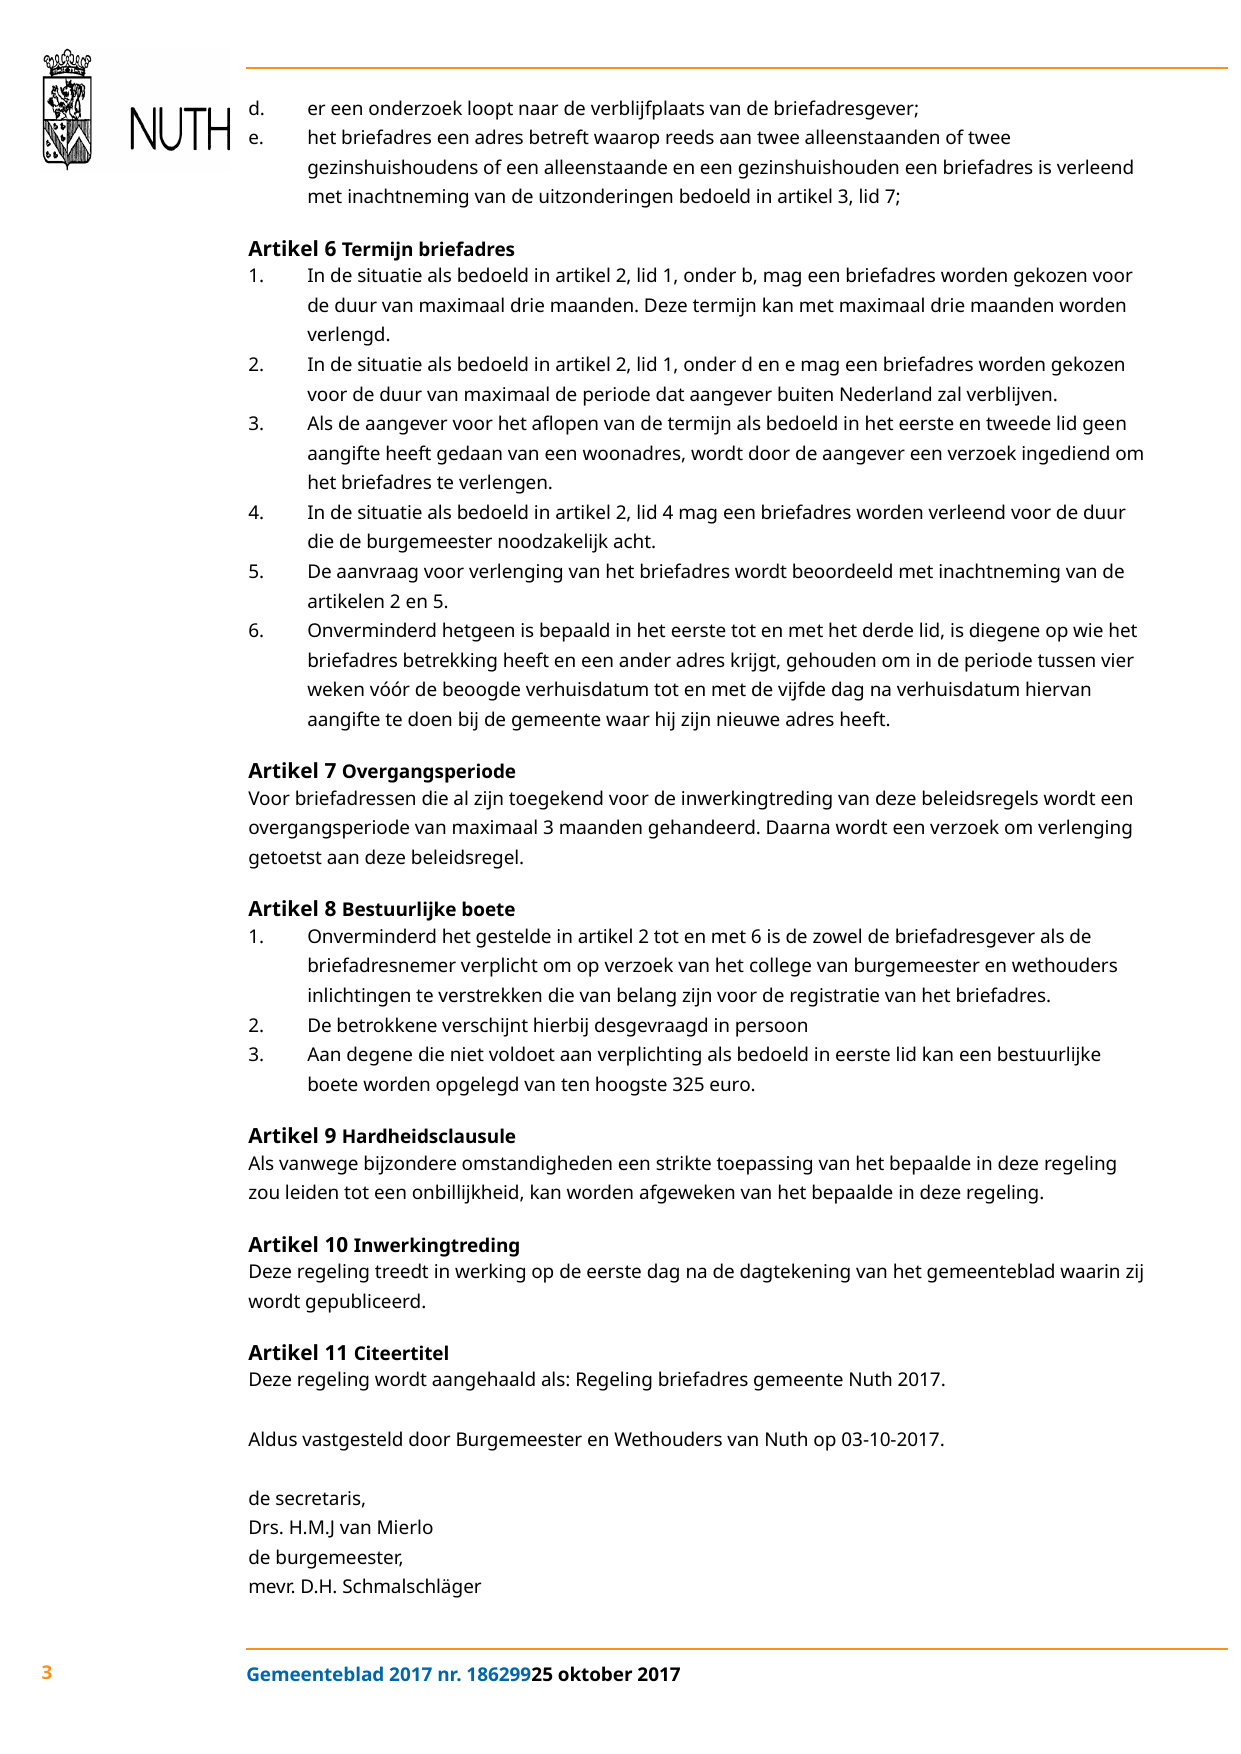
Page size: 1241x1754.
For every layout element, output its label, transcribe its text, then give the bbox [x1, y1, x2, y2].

text Artikel 11 Citeertitel [248, 1338, 1152, 1367]
text mevr. D.H. Schmalschläger [248, 1574, 1152, 1599]
text Artikel 9 Hardheidsclausule [248, 1121, 1152, 1150]
list Als de aangever voor het aflopen van de termijn als bedoeld in het eerste en tweede lid geen aangifte heeft gedaan van een woonadres, wordt door de aangever een verzoek ingediend om het briefadres te verlengen. [248, 410, 1152, 495]
list Aan degene die niet voldoet aan verplichting als bedoeld in eerste lid kan een bestuurlijke boete worden opgelegd van ten hoogste 325 euro. [248, 1041, 1152, 1097]
text Artikel 8 Bestuurlijke boete [248, 894, 1152, 923]
text Aldus vastgesteld door Burgemeester en Wethouders van Nuth op 03-10-2017. [248, 1426, 1152, 1452]
list het briefadres een adres betreft waarop reeds aan twee alleenstaanden of twee gezinshuishoudens of een alleenstaande en een gezinshuishouden een briefadres is verleend met inachtneming van de uitzonderingen bedoeld in artikel 3, lid 7; [248, 124, 1152, 209]
picture [41, 47, 231, 172]
list De betrokkene verschijnt hierbij desgevraagd in persoon [248, 1012, 1152, 1037]
text Voor briefadressen die al zijn toegekend voor de inwerkingtreding van deze beleidsregels wordt een overgangsperiode van maximaal 3 maanden gehandeerd. Daarna wordt een verzoek om verlenging getoetst aan deze beleidsregel. [248, 785, 1152, 870]
list In de situatie als bedoeld in artikel 2, lid 1, onder b, mag een briefadres worden gekozen voor de duur van maximaal drie maanden. Deze termijn kan met maximaal drie maanden worden verlengd. [248, 262, 1152, 347]
text de secretaris, [248, 1485, 1152, 1511]
text Als vanwege bijzondere omstandigheden een strikte toepassing van het bepaalde in deze regeling zou leiden tot een onbillijkheid, kan worden afgeweken van het bepaalde in deze regeling. [248, 1150, 1152, 1205]
text Artikel 10 Inwerkingtreding [248, 1230, 1152, 1258]
list In de situatie als bedoeld in artikel 2, lid 1, onder d en e mag een briefadres worden gekozen voor de duur van maximaal de periode dat aangever buiten Nederland zal verblijven. [248, 351, 1152, 406]
text Artikel 6 Termijn briefadres [248, 234, 1152, 262]
text Drs. H.M.J van Mierlo [248, 1514, 1152, 1540]
list Onverminderd hetgeen is bepaald in het eerste tot en met het derde lid, is diegene op wie het briefadres betrekking heeft en een ander adres krijgt, gehouden om in de periode tussen vier weken vóór de beoogde verhuisdatum tot en met de vijfde dag na verhuisdatum hiervan aangifte te doen bij de gemeente waar hij zijn nieuwe adres heeft. [248, 617, 1152, 732]
text Deze regeling treedt in werking op de eerste dag na de dagtekening van het gemeenteblad waarin zij wordt gepubliceerd. [248, 1258, 1152, 1313]
text de burgemeester, [248, 1544, 1152, 1570]
text Artikel 7 Overgangsperiode [248, 757, 1152, 785]
text Deze regeling wordt aangehaald als: Regeling briefadres gemeente Nuth 2017. [248, 1367, 1152, 1392]
list In de situatie als bedoeld in artikel 2, lid 4 mag een briefadres worden verleend voor de duur die de burgemeester noodzakelijk acht. [248, 499, 1152, 554]
list Onverminderd het gestelde in artikel 2 tot en met 6 is de zowel de briefadresgever als de briefadresnemer verplicht om op verzoek van het college van burgemeester en wethouders inlichtingen te verstrekken die van belang zijn voor de registratie van het briefadres. [248, 923, 1152, 1008]
list er een onderzoek loopt naar de verblijfplaats van de briefadresgever; [248, 95, 1152, 121]
list De aanvraag voor verlenging van het briefadres wordt beoordeeld met inachtneming van de artikelen 2 en 5. [248, 558, 1152, 613]
